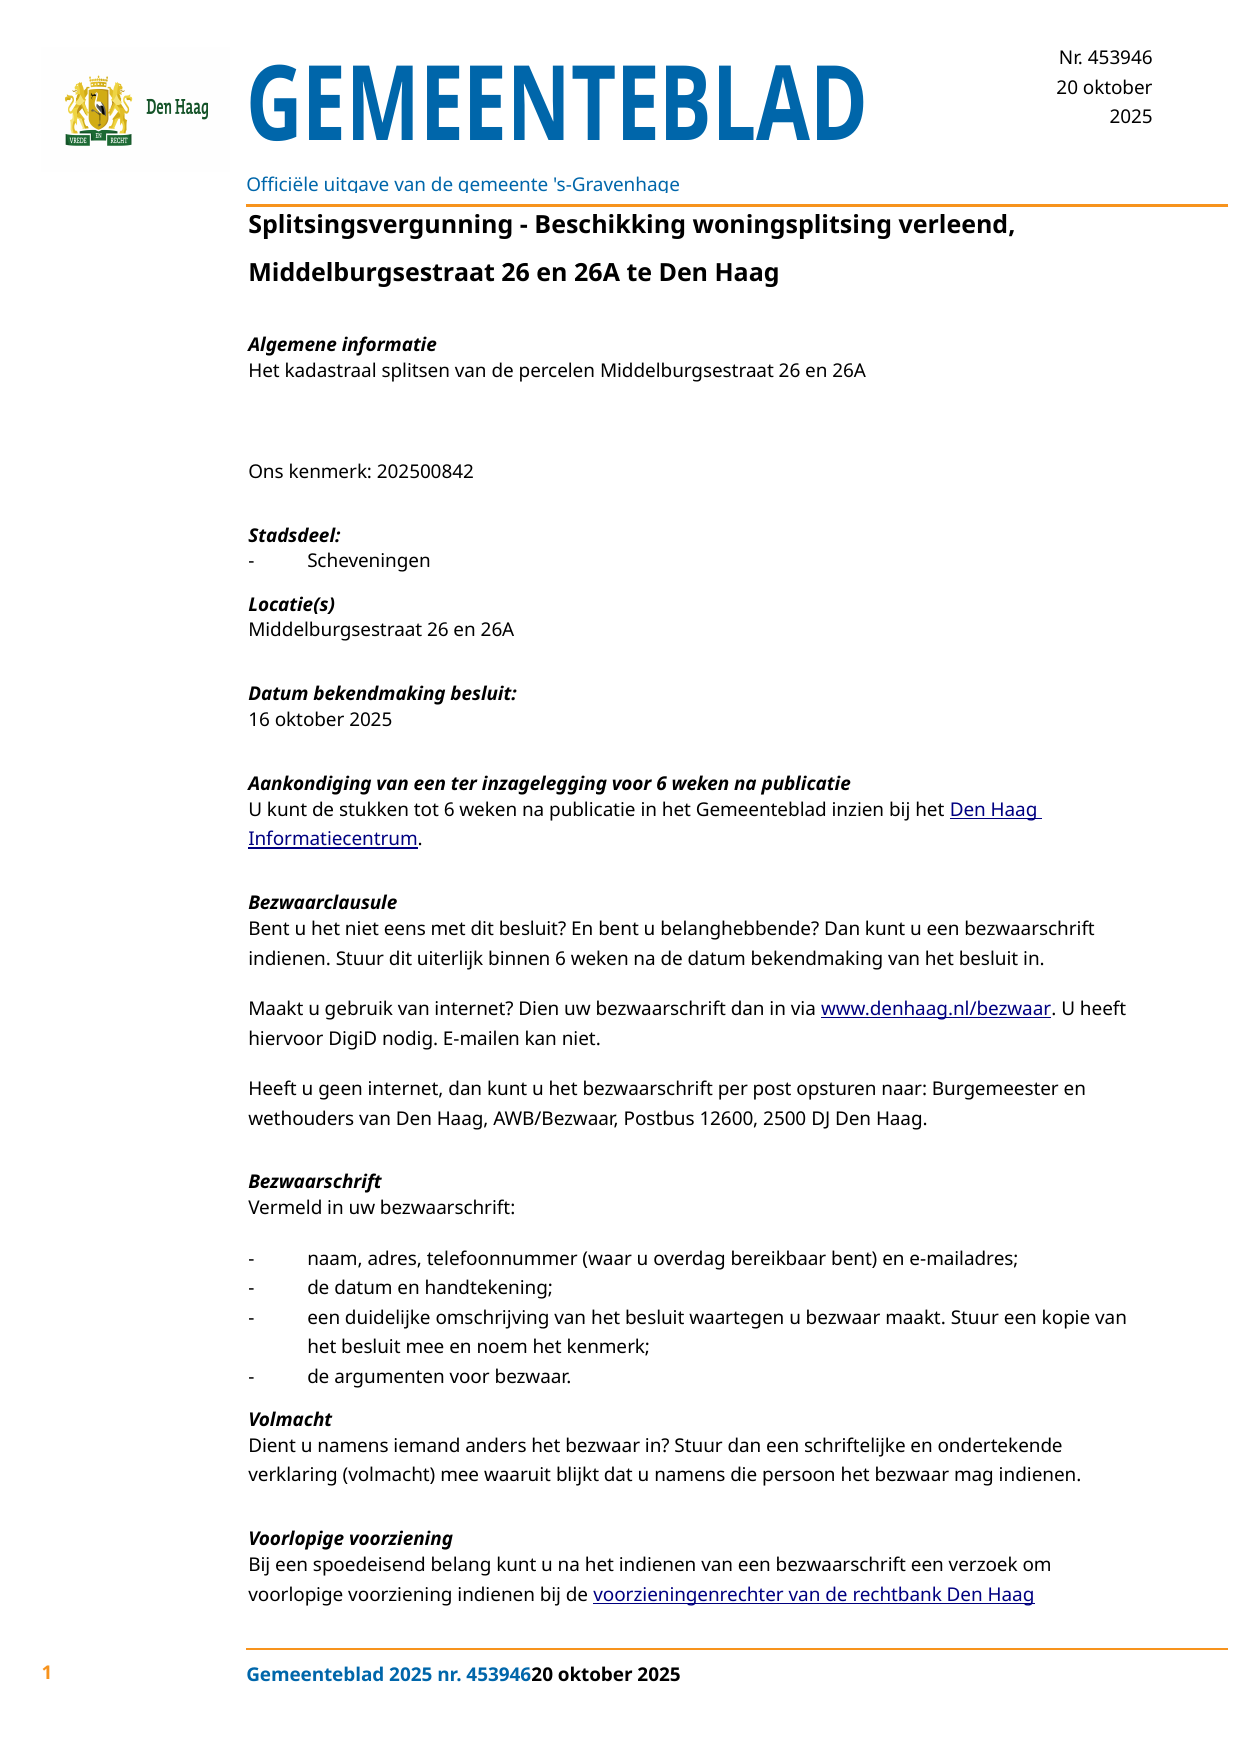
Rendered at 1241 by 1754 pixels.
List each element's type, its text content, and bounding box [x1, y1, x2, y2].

text Splitsingsvergunning - Beschikking woningsplitsing verleend, Middelburgsestraat 26 en 26A te Den Haag [248, 207, 1152, 288]
text Bent u het niet eens met dit besluit? En bent u belanghebbende? Dan kunt u een bezwaarschrift indienen. Stuur dit uiterlijk binnen 6 weken na de datum bekendmaking van het besluit in. [248, 915, 1152, 971]
text Maakt u gebruik van internet? Dien uw bezwaarschrift dan in via www.denhaag.nl/bezwaar. U heeft hiervoor DigiD nodig. E-mailen kan niet. [248, 995, 1152, 1051]
list Scheveningen [248, 548, 1152, 573]
text Bezwaarschrift [248, 1169, 1152, 1194]
text Aankondiging van een ter inzagelegging voor 6 weken na publicatie [248, 770, 1152, 796]
list naam, adres, telefoonnummer (waar u overdag bereikbaar bent) en e-mailadres; [248, 1245, 1152, 1271]
list de argumenten voor bezwaar. [248, 1363, 1152, 1389]
text Middelburgsestraat 26 en 26A [248, 617, 1152, 642]
list de datum en handtekening; [248, 1274, 1152, 1300]
text Locatie(s) [248, 591, 1152, 617]
text Vermeld in uw bezwaarschrift: [248, 1194, 1152, 1220]
text 16 oktober 2025 [248, 706, 1152, 732]
text Stadsdeel: [248, 522, 1152, 548]
text Voorlopige voorziening [248, 1526, 1152, 1551]
text Bezwaarclausule [248, 889, 1152, 915]
picture [41, 47, 231, 172]
text U kunt de stukken tot 6 weken na publicatie in het Gemeenteblad inzien bij het Den Haag Informatiecentrum. [248, 796, 1152, 851]
text Dient u namens iemand anders het bezwaar in? Stuur dan een schriftelijke en ondertekende verklaring (volmacht) mee waaruit blijkt dat u namens die persoon het bezwaar mag indienen. [248, 1432, 1152, 1487]
text Volmacht [248, 1406, 1152, 1432]
text Datum bekendmaking besluit: [248, 681, 1152, 706]
text Ons kenmerk: 202500842 [248, 458, 1152, 484]
text Algemene informatie [248, 331, 1152, 357]
text Het kadastraal splitsen van de percelen Middelburgsestraat 26 en 26A [248, 357, 1152, 383]
text Heeft u geen internet, dan kunt u het bezwaarschrift per post opsturen naar: Burgemeester en wethouders van Den Haag, AWB/Bezwaar, Postbus 12600, 2500 DJ Den Haag. [248, 1075, 1152, 1131]
list een duidelijke omschrijving van het besluit waartegen u bezwaar maakt. Stuur een kopie van het besluit mee en noem het kenmerk; [248, 1304, 1152, 1359]
text Bij een spoedeisend belang kunt u na het indienen van een bezwaarschrift een verzoek om voorlopige voorziening indienen bij de voorzieningenrechter van de rechtbank Den Haag [248, 1551, 1152, 1607]
